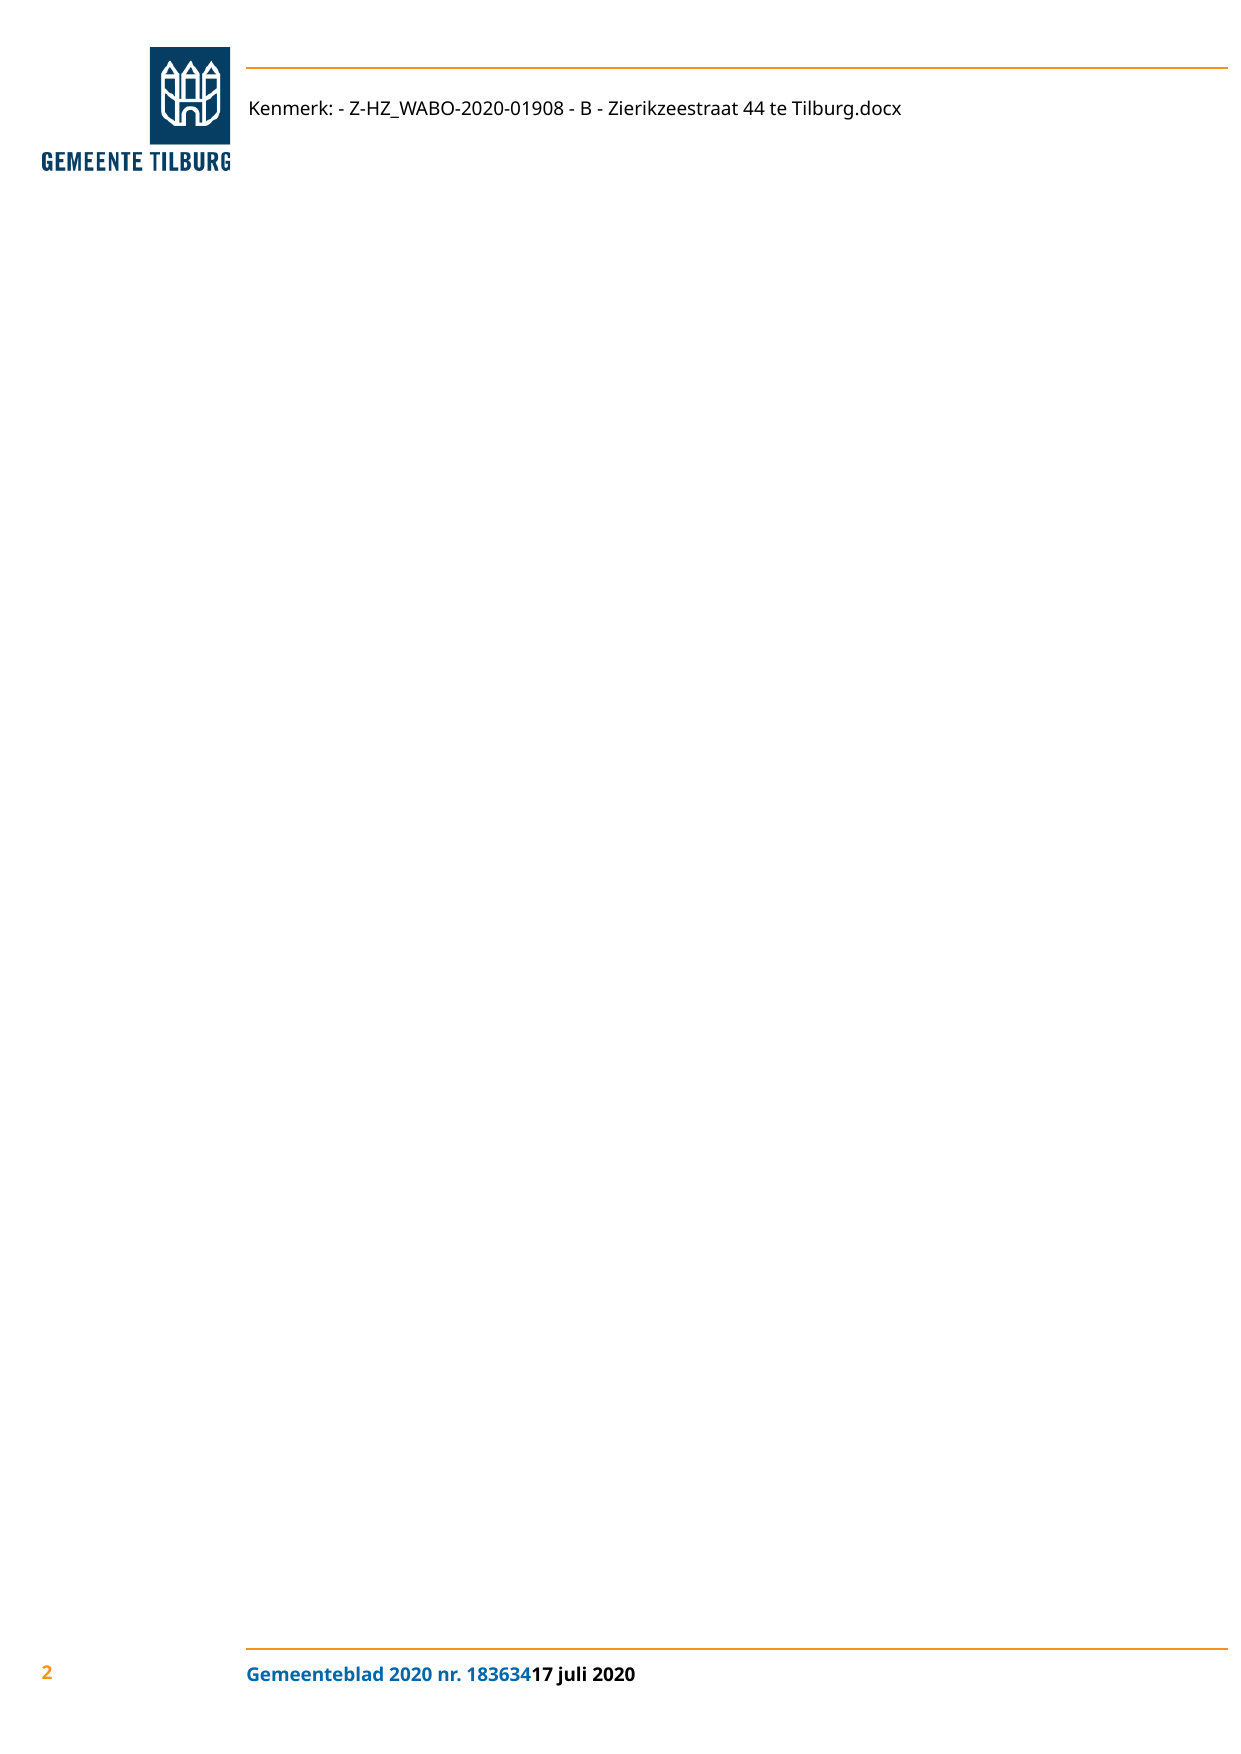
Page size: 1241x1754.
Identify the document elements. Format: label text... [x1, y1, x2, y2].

picture [41, 47, 231, 172]
text Kenmerk: - Z-HZ_WABO-2020-01908 - B - Zierikzeestraat 44 te Tilburg.docx [248, 95, 1152, 121]
